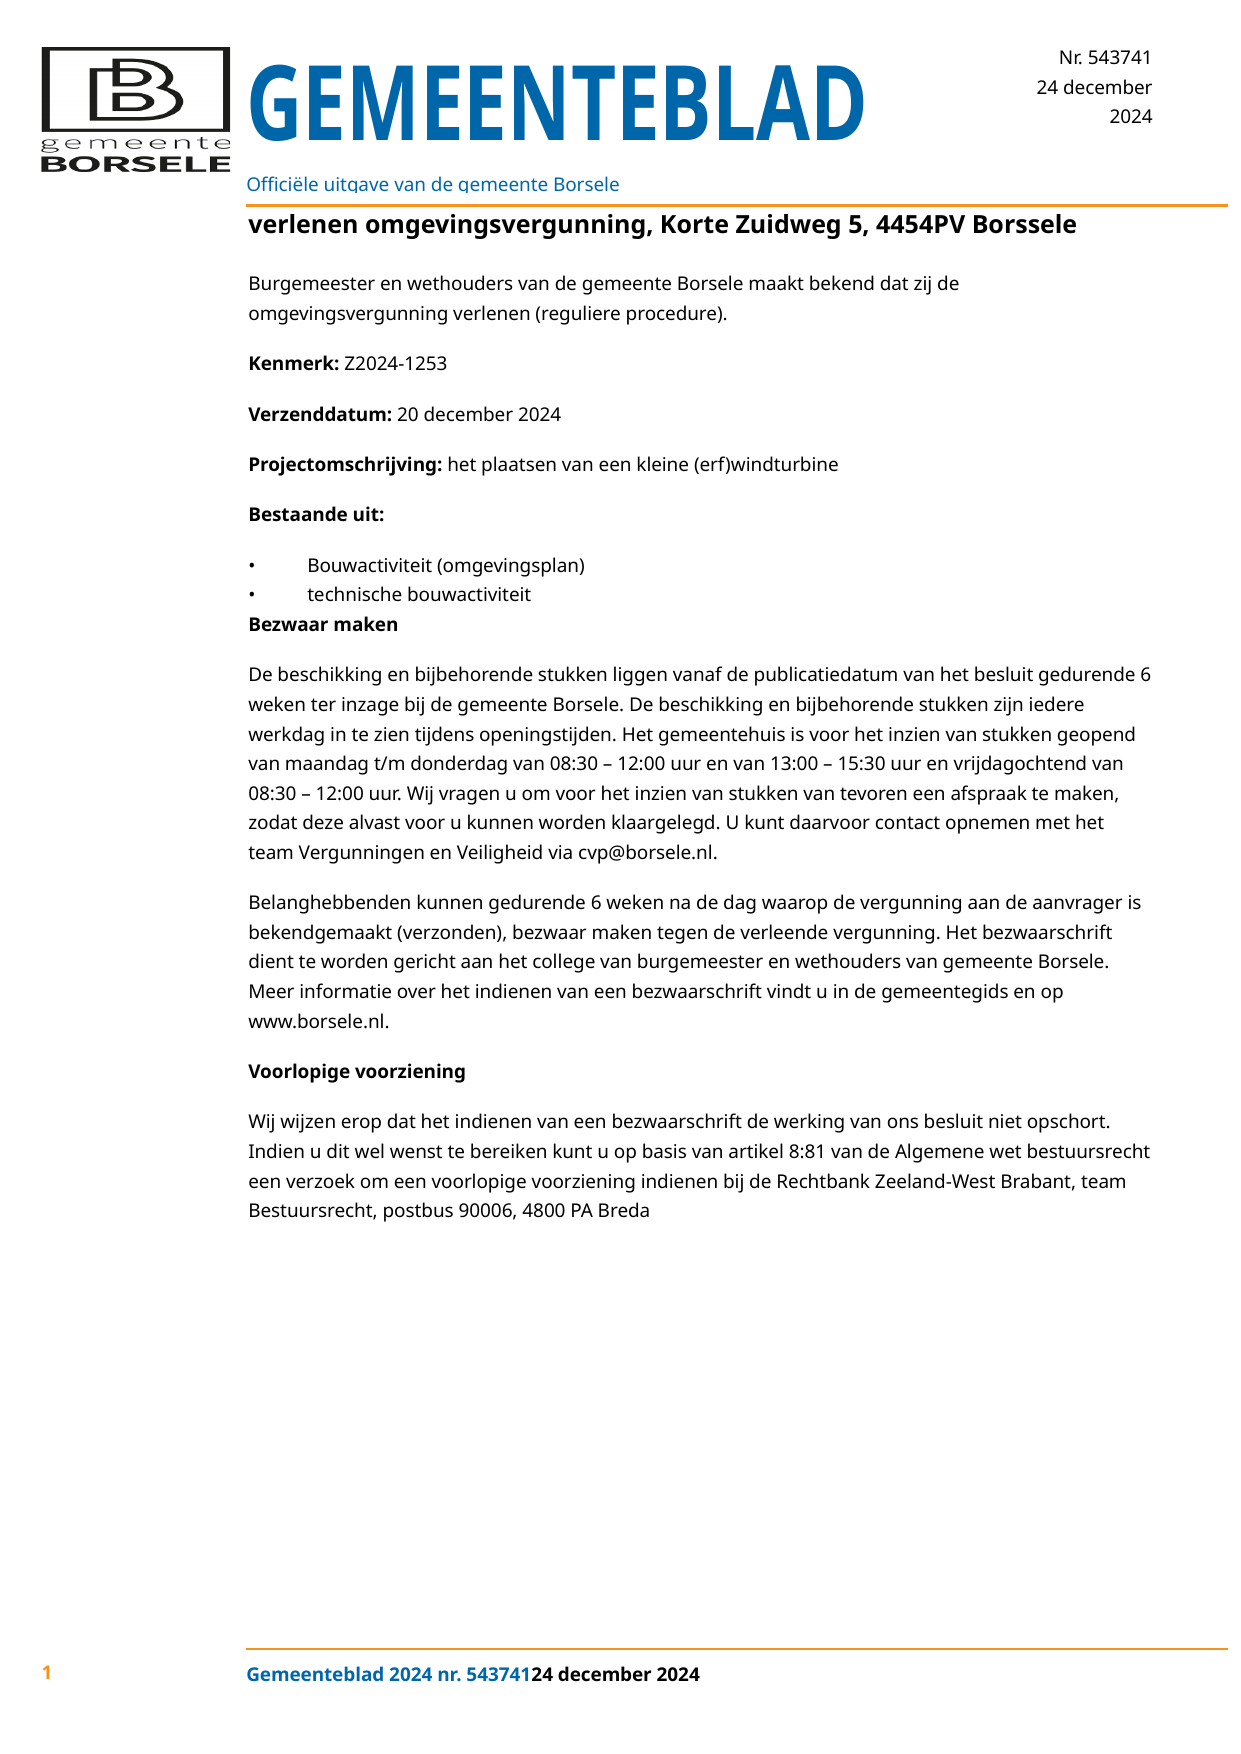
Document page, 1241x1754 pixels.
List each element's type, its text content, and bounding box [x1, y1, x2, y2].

picture [41, 47, 231, 172]
text Wij wijzen erop dat het indienen van een bezwaarschrift de werking van ons besluit niet opschort. Indien u dit wel wenst te bereiken kunt u op basis van artikel 8:81 van de Algemene wet bestuursrecht een verzoek om een voorlopige voorziening indienen bij de Rechtbank Zeeland-West Brabant, team Bestuursrecht, postbus 90006, 4800 PA Breda [248, 1109, 1152, 1223]
text Projectomschrijving: het plaatsen van een kleine (erf)windturbine [248, 451, 1152, 477]
text De beschikking en bijbehorende stukken liggen vanaf de publicatiedatum van het besluit gedurende 6 weken ter inzage bij de gemeente Borsele. De beschikking en bijbehorende stukken zijn iedere werkdag in te zien tijdens openingstijden. Het gemeentehuis is voor het inzien van stukken geopend van maandag t/m donderdag van 08:30 – 12:00 uur en van 13:00 – 15:30 uur en vrijdagochtend van 08:30 – 12:00 uur. Wij vragen u om voor het inzien van stukken van tevoren een afspraak te maken, zodat deze alvast voor u kunnen worden klaargelegd. U kunt daarvoor contact opnemen met het team Vergunningen en Veiligheid via cvp@borsele.nl. [248, 662, 1152, 865]
text Belanghebbenden kunnen gedurende 6 weken na de dag waarop de vergunning aan de aanvrager is bekendgemaakt (verzonden), bezwaar maken tegen de verleende vergunning. Het bezwaarschrift dient te worden gericht aan het college van burgemeester en wethouders van gemeente Borsele. Meer informatie over het indienen van een bezwaarschrift vindt u in de gemeentegids en op www.borsele.nl. [248, 889, 1152, 1033]
text Kenmerk: Z2024-1253 [248, 350, 1152, 376]
text Bestaande uit: [248, 502, 1152, 527]
text Burgemeester en wethouders van de gemeente Borsele maakt bekend dat zij de omgevingsvergunning verlenen (reguliere procedure). [248, 270, 1152, 326]
text verlenen omgevingsvergunning, Korte Zuidweg 5, 4454PV Borssele [248, 207, 1152, 241]
list Bouwactiviteit (omgevingsplan) [248, 552, 1152, 578]
text Voorlopige voorziening [248, 1058, 1152, 1084]
list technische bouwactiviteit [248, 582, 1152, 607]
text Bezwaar maken [248, 611, 1152, 637]
text Verzenddatum: 20 december 2024 [248, 401, 1152, 426]
